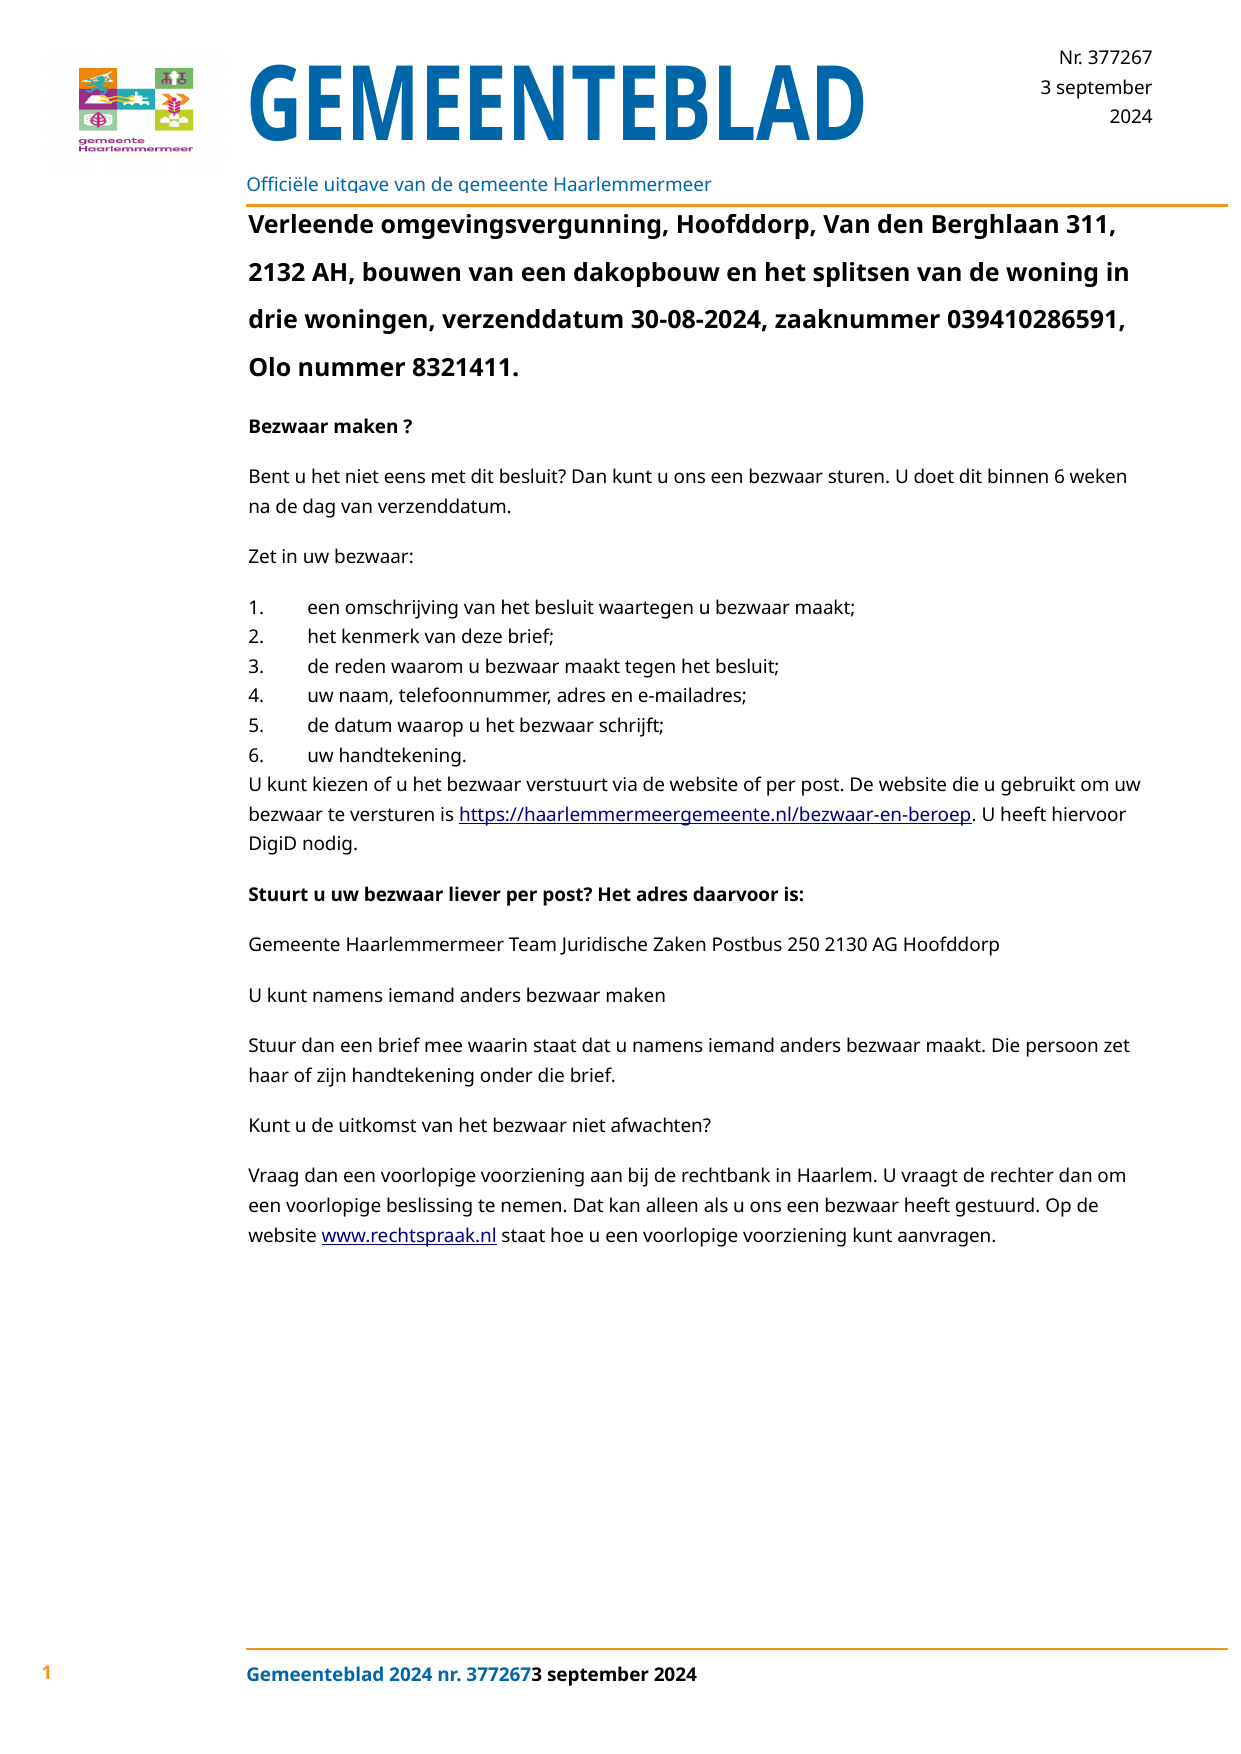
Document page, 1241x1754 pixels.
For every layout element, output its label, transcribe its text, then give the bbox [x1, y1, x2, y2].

text Stuur dan een brief mee waarin staat dat u namens iemand anders bezwaar maakt. Die persoon zet haar of zijn handtekening onder die brief. [248, 1032, 1152, 1088]
list uw naam, telefoonnummer, adres en e-mailadres; [248, 683, 1152, 708]
list uw handtekening. [248, 742, 1152, 768]
text Gemeente Haarlemmermeer Team Juridische Zaken Postbus 250 2130 AG Hoofddorp [248, 931, 1152, 957]
text U kunt kiezen of u het bezwaar verstuurt via de website of per post. De website die u gebruikt om uw bezwaar te versturen is https://haarlemmermeergemeente.nl/bezwaar-en-beroep. U heeft hiervoor DigiD nodig. [248, 771, 1152, 856]
picture [41, 47, 231, 172]
text Kunt u de uitkomst van het bezwaar niet afwachten? [248, 1112, 1152, 1138]
list een omschrijving van het besluit waartegen u bezwaar maakt; [248, 594, 1152, 620]
list de reden waarom u bezwaar maakt tegen het besluit; [248, 653, 1152, 679]
list het kenmerk van deze brief; [248, 623, 1152, 649]
text Stuurt u uw bezwaar liever per post? Het adres daarvoor is: [248, 881, 1152, 907]
text Bezwaar maken ? [248, 413, 1152, 439]
list de datum waarop u het bezwaar schrijft; [248, 712, 1152, 738]
text Verleende omgevingsvergunning, Hoofddorp, Van den Berghlaan 311, 2132 AH, bouwen van een dakopbouw en het splitsen van de woning in drie woningen, verzenddatum 30-08-2024, zaaknummer 039410286591, Olo nummer 8321411. [248, 207, 1152, 384]
text Vraag dan een voorlopige voorziening aan bij de rechtbank in Haarlem. U vraagt de rechter dan om een voorlopige beslissing te nemen. Dat kan alleen als u ons een bezwaar heeft gestuurd. Op de website www.rechtspraak.nl staat hoe u een voorlopige voorziening kunt aanvragen. [248, 1163, 1152, 1248]
text U kunt namens iemand anders bezwaar maken [248, 982, 1152, 1008]
text Bent u het niet eens met dit besluit? Dan kunt u ons een bezwaar sturen. U doet dit binnen 6 weken na de dag van verzenddatum. [248, 463, 1152, 519]
text Zet in uw bezwaar: [248, 543, 1152, 569]
